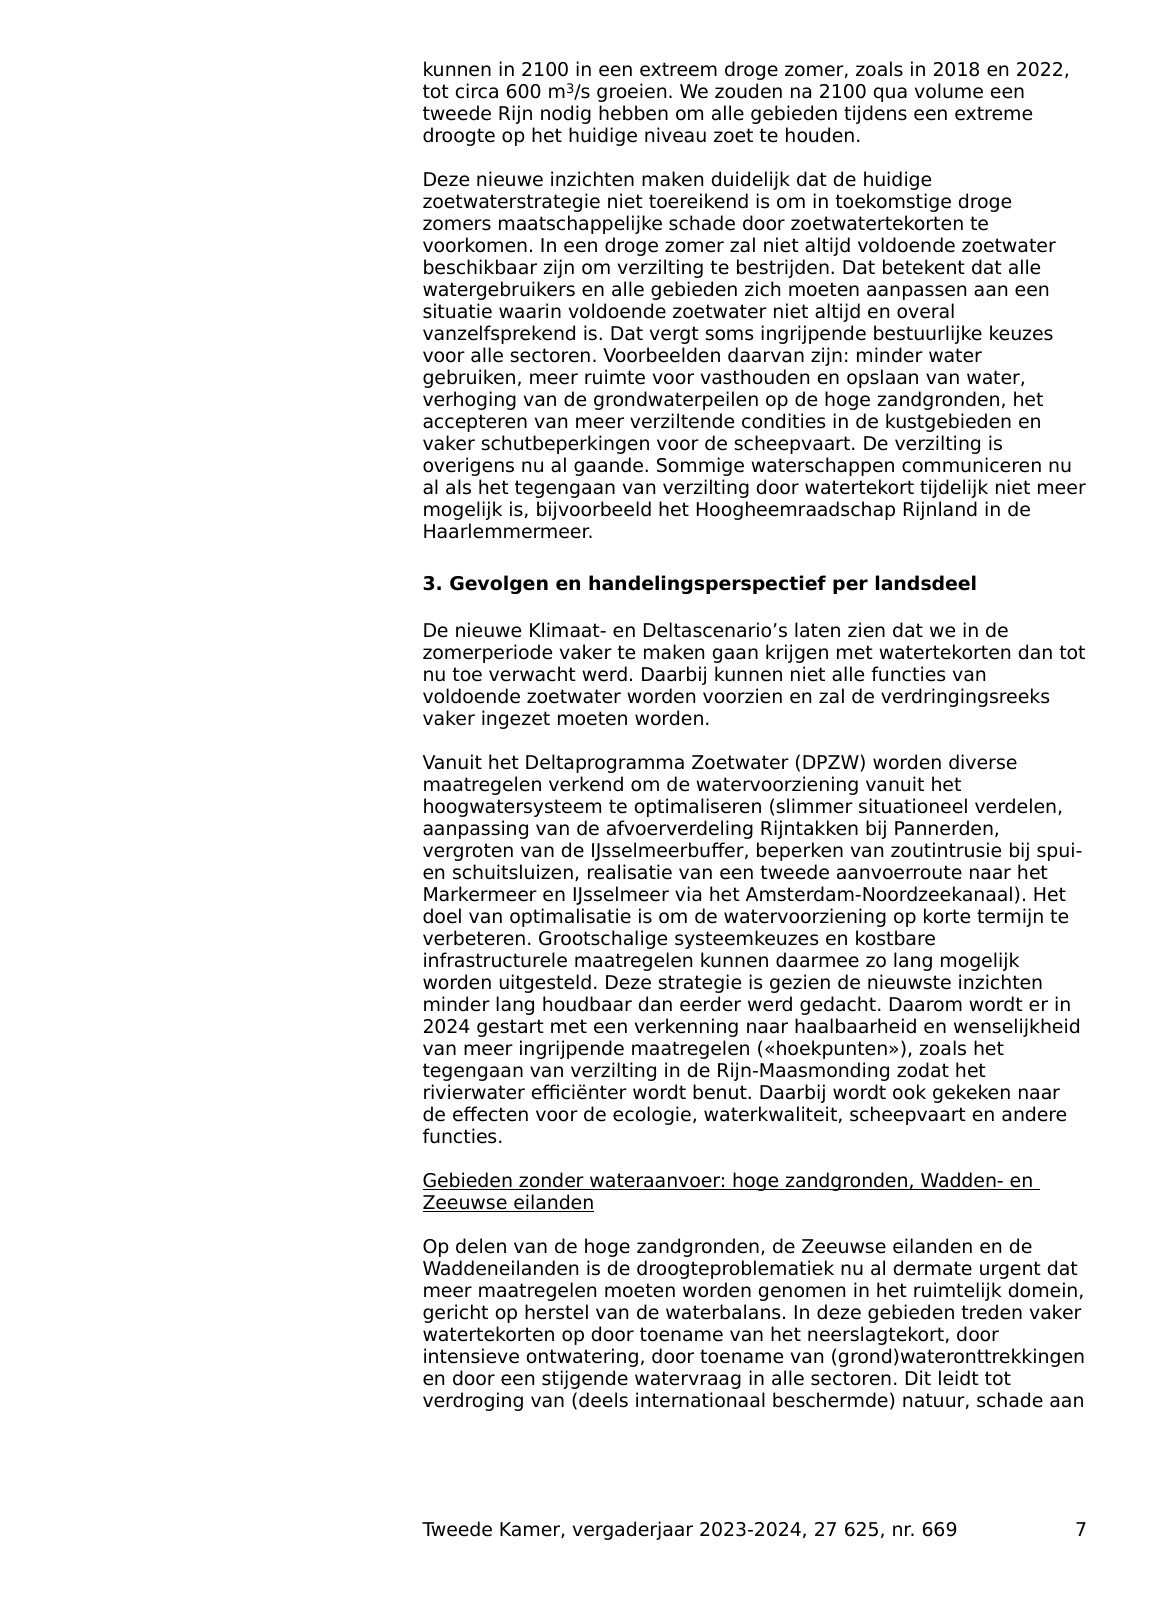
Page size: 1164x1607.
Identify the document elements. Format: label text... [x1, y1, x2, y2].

subtitle 3. Gevolgen en handelingsperspectief per landsdeel [422, 573, 1087, 595]
text Op delen van de hoge zandgronden, de Zeeuwse eilanden en de Waddeneilanden is de droogteproblematiek nu al dermate urgent dat meer maatregelen moeten worden genomen in het ruimtelijk domein, gericht op herstel van de waterbalans. In deze gebieden treden vaker watertekorten op door toename van het neerslagtekort, door intensieve ontwatering, door toename van (grond)wateronttrekkingen en door een stijgende watervraag in alle sectoren. Dit leidt tot verdroging van (deels internationaal beschermde) natuur, schade aan [422, 1236, 1087, 1412]
text kunnen in 2100 in een extreem droge zomer, zoals in 2018 en 2022, tot circa 600 m3/s groeien. We zouden na 2100 qua volume een tweede Rijn nodig hebben om alle gebieden tijdens een extreme droogte op het huidige niveau zoet te houden. [422, 59, 1087, 147]
text De nieuwe Klimaat- en Deltascenario’s laten zien dat we in de zomerperiode vaker te maken gaan krijgen met watertekorten dan tot nu toe verwacht werd. Daarbij kunnen niet alle functies van voldoende zoetwater worden voorzien en zal de verdringingsreeks vaker ingezet moeten worden. [422, 620, 1087, 730]
text Deze nieuwe inzichten maken duidelijk dat de huidige zoetwaterstrategie niet toereikend is om in toekomstige droge zomers maatschappelijke schade door zoetwatertekorten te voorkomen. In een droge zomer zal niet altijd voldoende zoetwater beschikbaar zijn om verzilting te bestrijden. Dat betekent dat alle watergebruikers en alle gebieden zich moeten aanpassen aan een situatie waarin voldoende zoetwater niet altijd en overal vanzelfsprekend is. Dat vergt soms ingrijpende bestuurlijke keuzes voor alle sectoren. Voorbeelden daarvan zijn: minder water gebruiken, meer ruimte voor vasthouden en opslaan van water, verhoging van de grondwaterpeilen op de hoge zandgronden, het accepteren van meer verziltende condities in de kustgebieden en vaker schutbeperkingen voor de scheepvaart. De verzilting is overigens nu al gaande. Sommige waterschappen communiceren nu al als het tegengaan van verzilting door watertekort tijdelijk niet meer mogelijk is, bijvoorbeeld het Hoogheemraadschap Rijnland in de Haarlemmermeer. [422, 169, 1087, 543]
subtitle Gebieden zonder wateraanvoer: hoge zandgronden, Wadden- en Zeeuwse eilanden [422, 1170, 1087, 1214]
text Vanuit het Deltaprogramma Zoetwater (DPZW) worden diverse maatregelen verkend om de watervoorziening vanuit het hoogwatersysteem te optimaliseren (slimmer situationeel verdelen, aanpassing van de afvoerverdeling Rijntakken bij Pannerden, vergroten van de IJsselmeerbuffer, beperken van zoutintrusie bij spui- en schuitsluizen, realisatie van een tweede aanvoerroute naar het Markermeer en IJsselmeer via het Amsterdam-Noordzeekanaal). Het doel van optimalisatie is om de watervoorziening op korte termijn te verbeteren. Grootschalige systeemkeuzes en kostbare infrastructurele maatregelen kunnen daarmee zo lang mogelijk worden uitgesteld. Deze strategie is gezien de nieuwste inzichten minder lang houdbaar dan eerder werd gedacht. Daarom wordt er in 2024 gestart met een verkenning naar haalbaarheid en wenselijkheid van meer ingrijpende maatregelen («hoekpunten»), zoals het tegengaan van verzilting in de Rijn-Maasmonding zodat het rivierwater efficiënter wordt benut. Daarbij wordt ook gekeken naar de effecten voor de ecologie, waterkwaliteit, scheepvaart en andere functies. [422, 752, 1087, 1147]
